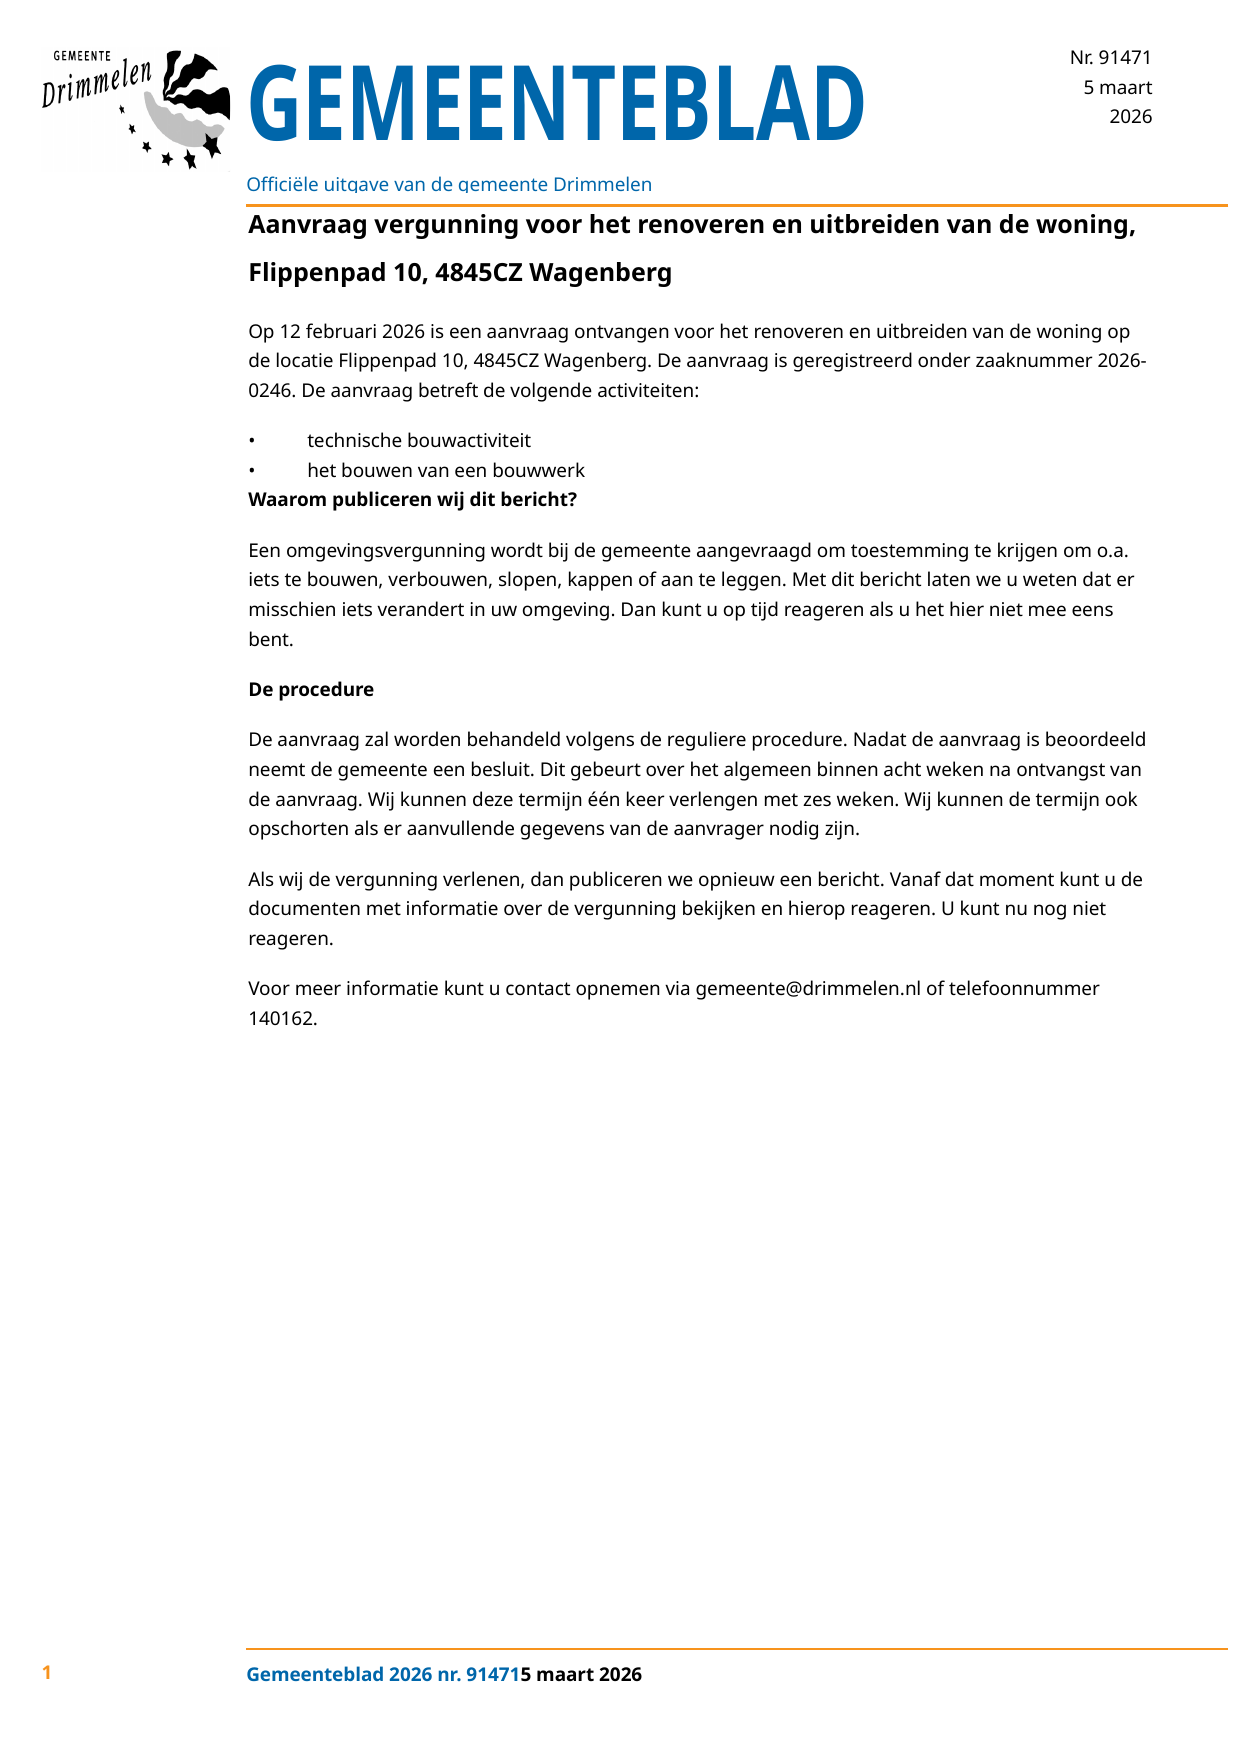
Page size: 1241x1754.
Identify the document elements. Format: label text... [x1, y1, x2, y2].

text Op 12 februari 2026 is een aanvraag ontvangen voor het renoveren en uitbreiden van de woning op de locatie Flippenpad 10, 4845CZ Wagenberg. De aanvraag is geregistreerd onder zaaknummer 2026-0246. De aanvraag betreft de volgende activiteiten: [248, 318, 1152, 403]
text Waarom publiceren wij dit bericht? [248, 487, 1152, 512]
text De aanvraag zal worden behandeld volgens de reguliere procedure. Nadat de aanvraag is beoordeeld neemt de gemeente een besluit. Dit gebeurt over het algemeen binnen acht weken na ontvangst van de aanvraag. Wij kunnen deze termijn één keer verlengen met zes weken. Wij kunnen de termijn ook opschorten als er aanvullende gegevens van de aanvrager nodig zijn. [248, 727, 1152, 841]
text De procedure [248, 676, 1152, 702]
picture [41, 47, 231, 172]
text Een omgevingsvergunning wordt bij de gemeente aangevraagd om toestemming te krijgen om o.a. iets te bouwen, verbouwen, slopen, kappen of aan te leggen. Met dit bericht laten we u weten dat er misschien iets verandert in uw omgeving. Dan kunt u op tijd reageren als u het hier niet mee eens bent. [248, 537, 1152, 652]
text Voor meer informatie kunt u contact opnemen via gemeente@drimmelen.nl of telefoonnummer 140162. [248, 975, 1152, 1031]
list het bouwen van een bouwwerk [248, 457, 1152, 483]
text Aanvraag vergunning voor het renoveren en uitbreiden van de woning, Flippenpad 10, 4845CZ Wagenberg [248, 207, 1152, 288]
text Als wij de vergunning verlenen, dan publiceren we opnieuw een bericht. Vanaf dat moment kunt u de documenten met informatie over de vergunning bekijken en hierop reageren. U kunt nu nog niet reageren. [248, 866, 1152, 951]
list technische bouwactiviteit [248, 427, 1152, 453]
